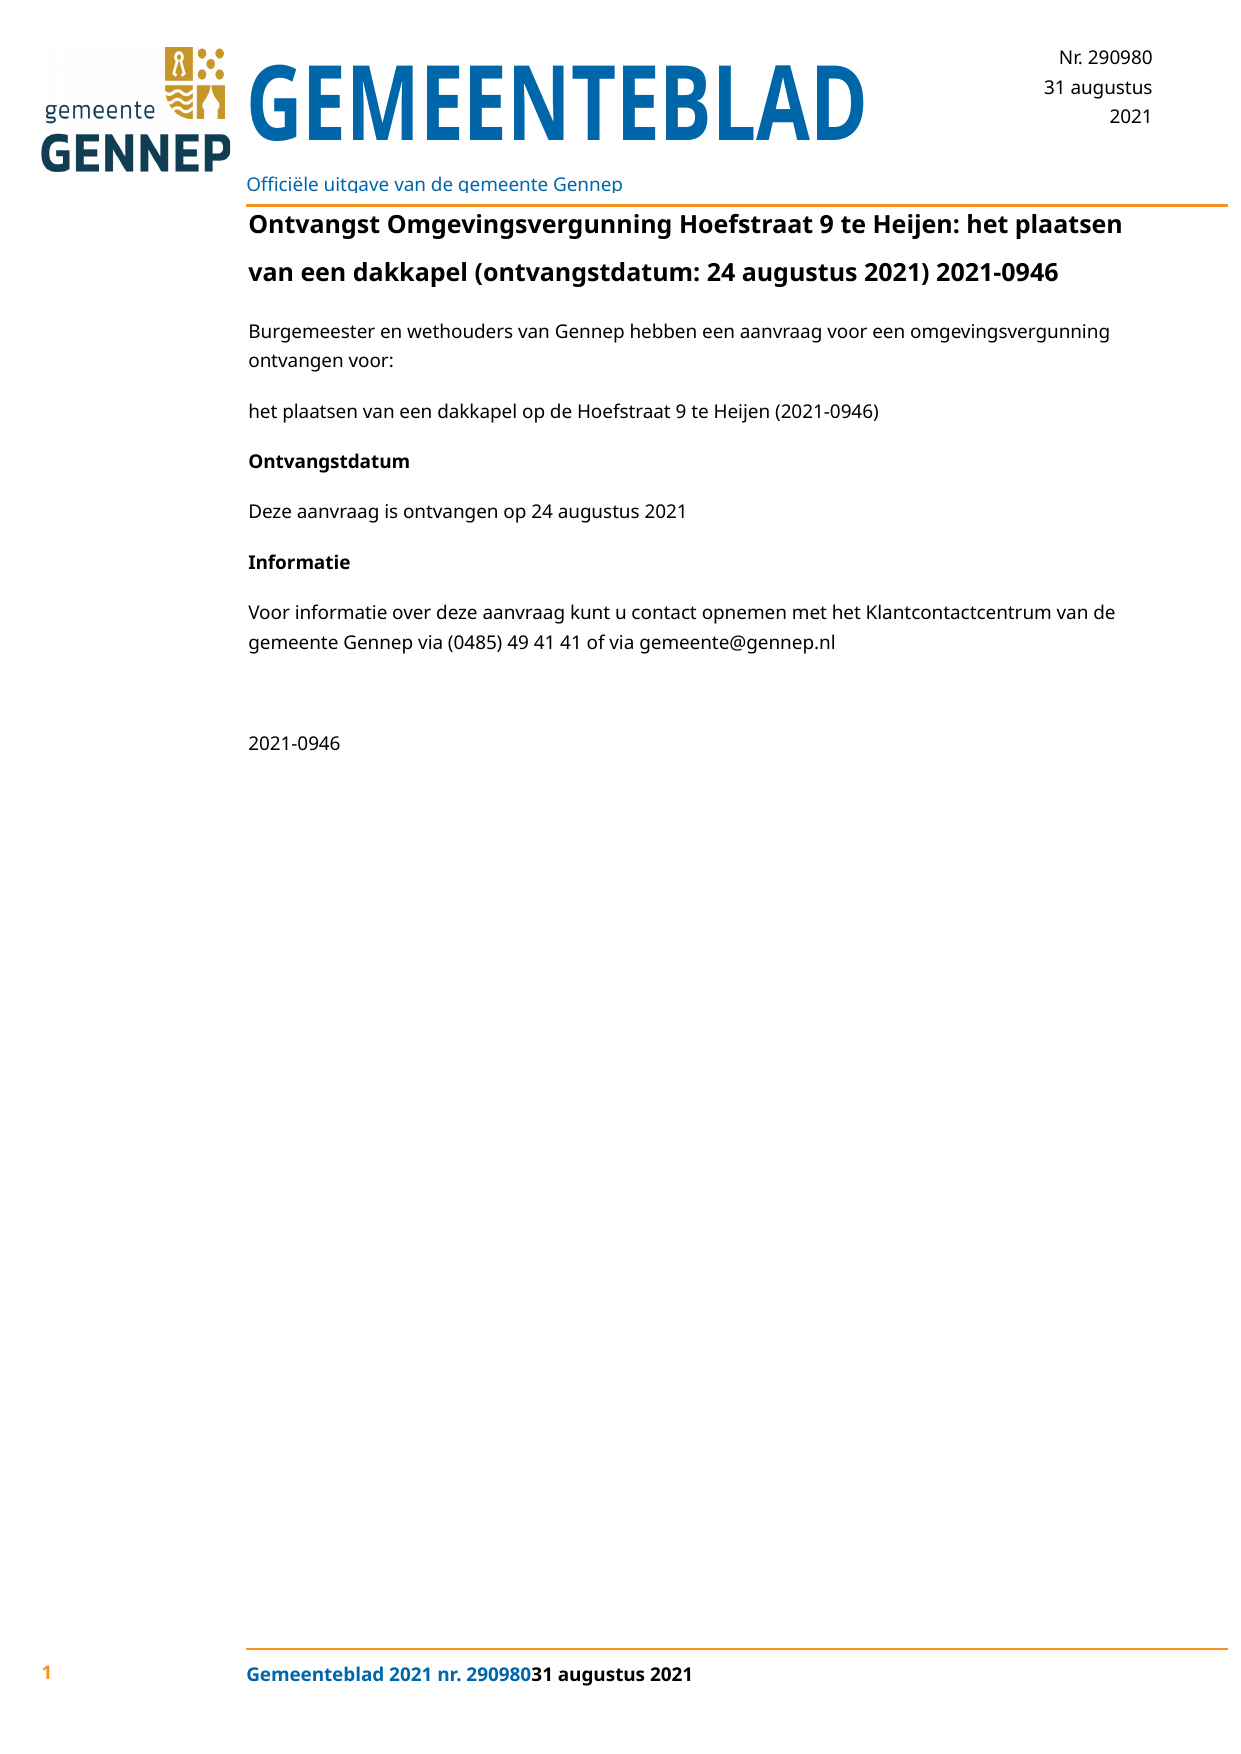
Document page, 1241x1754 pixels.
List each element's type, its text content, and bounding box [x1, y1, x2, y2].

text het plaatsen van een dakkapel op de Hoefstraat 9 te Heijen (2021-0946) [248, 398, 1152, 424]
text Informatie [248, 549, 1152, 575]
text Burgemeester en wethouders van Gennep hebben een aanvraag voor een omgevingsvergunning ontvangen voor: [248, 318, 1152, 373]
text Deze aanvraag is ontvangen op 24 augustus 2021 [248, 499, 1152, 524]
text Ontvangstdatum [248, 448, 1152, 474]
text Ontvangst Omgevingsvergunning Hoefstraat 9 te Heijen: het plaatsen van een dakkapel (ontvangstdatum: 24 augustus 2021) 2021-0946 [248, 207, 1152, 288]
text Voor informatie over deze aanvraag kunt u contact opnemen met het Klantcontactcentrum van de gemeente Gennep via (0485) 49 41 41 of via gemeente@gennep.nl [248, 599, 1152, 655]
picture [41, 47, 231, 172]
text 2021-0946 [248, 730, 1152, 756]
